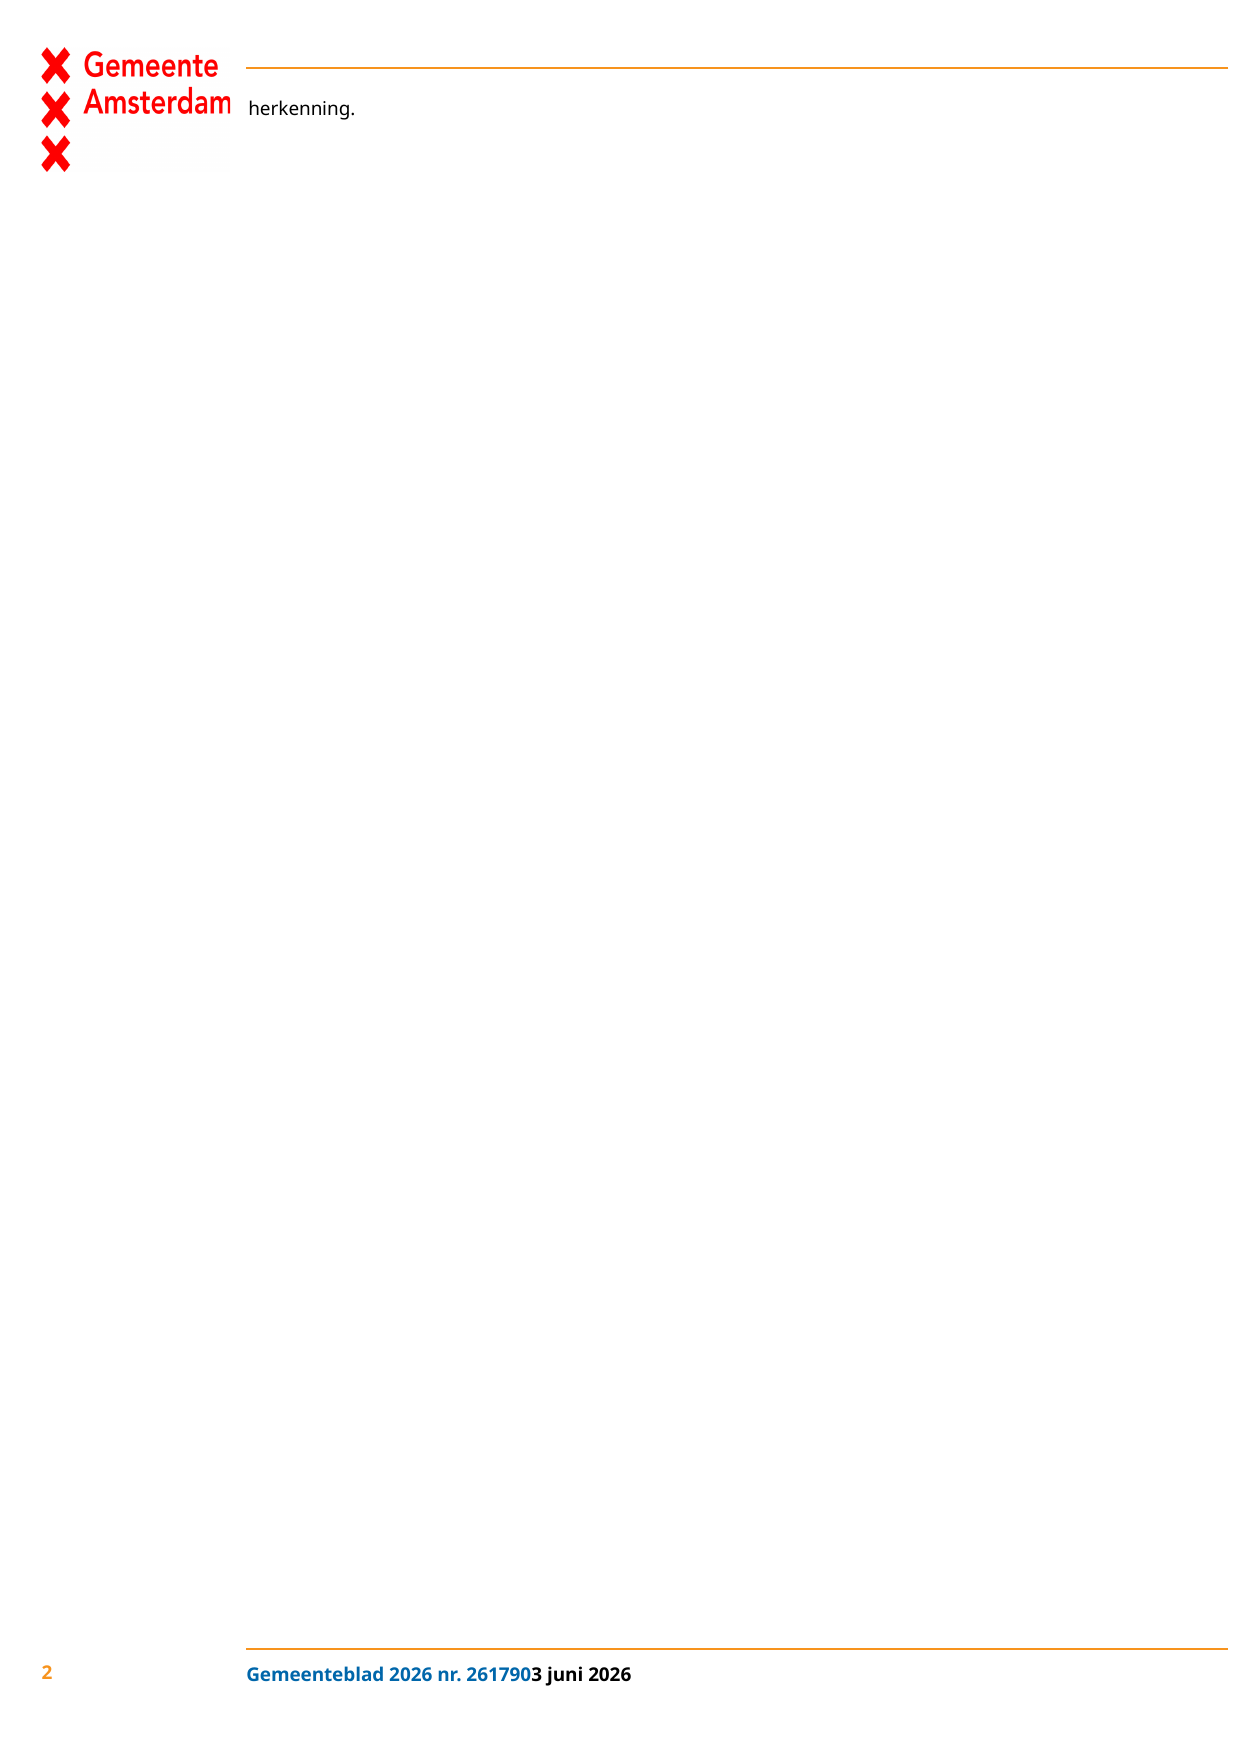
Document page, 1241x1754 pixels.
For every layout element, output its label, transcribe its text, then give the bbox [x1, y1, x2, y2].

picture [41, 47, 231, 172]
text herkenning. [248, 95, 1152, 121]
